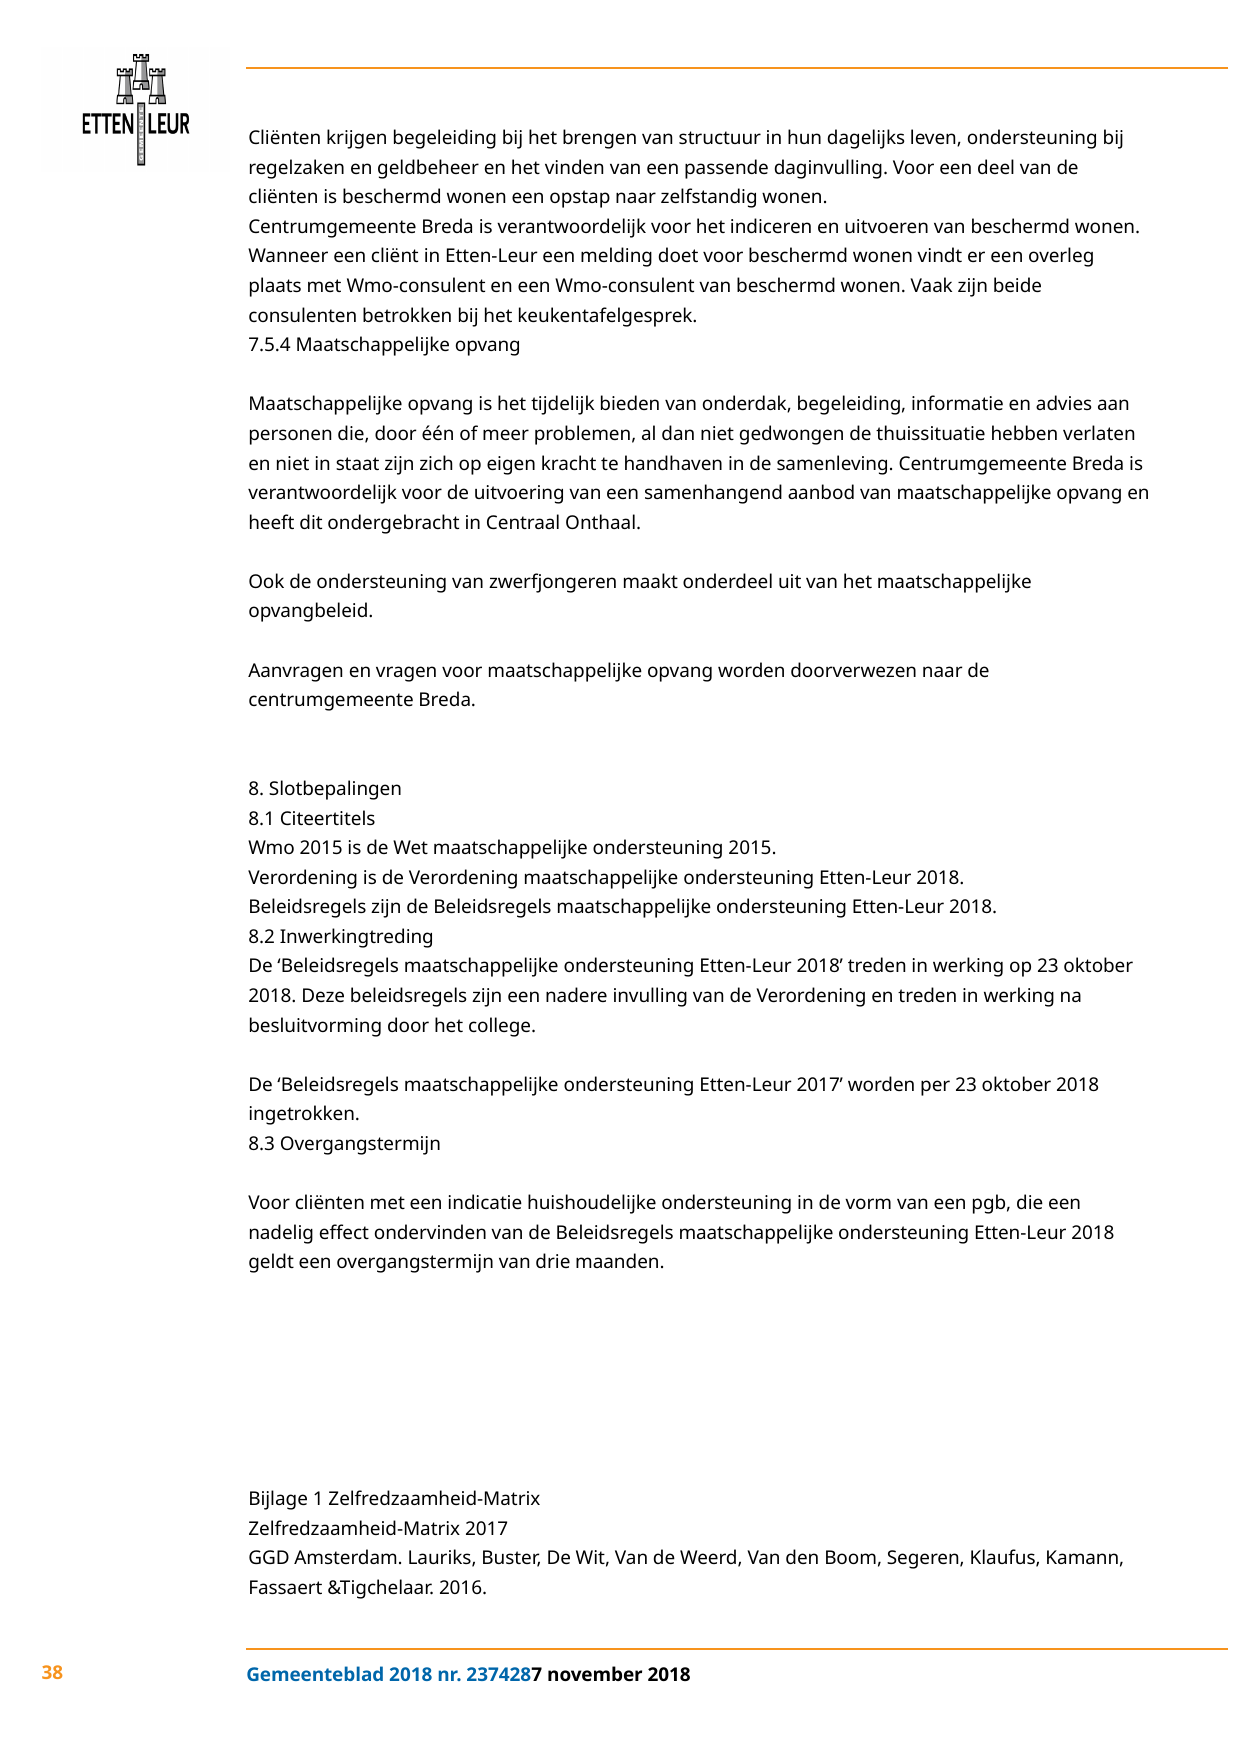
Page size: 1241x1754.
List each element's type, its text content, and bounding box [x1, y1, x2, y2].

text 8.2 Inwerkingtreding [248, 923, 1152, 949]
text Cliënten krijgen begeleiding bij het brengen van structuur in hun dagelijks leven, ondersteuning bij regelzaken en geldbeheer en het vinden van een passende daginvulling. Voor een deel van de cliënten is beschermd wonen een opstap naar zelfstandig wonen. [248, 124, 1152, 209]
text GGD Amsterdam. Lauriks, Buster, De Wit, Van de Weerd, Van den Boom, Segeren, Klaufus, Kamann, Fassaert &Tigchelaar. 2016. [248, 1544, 1152, 1600]
text consulenten betrokken bij het keukentafelgesprek. [248, 302, 1152, 328]
text 8. Slotbepalingen [248, 775, 1152, 801]
text Verordening is de Verordening maatschappelijke ondersteuning Etten-Leur 2018. [248, 864, 1152, 890]
text 7.5.4 Maatschappelijke opvang [248, 331, 1152, 357]
text Beleidsregels zijn de Beleidsregels maatschappelijke ondersteuning Etten-Leur 2018. [248, 893, 1152, 919]
text ingetrokken. [248, 1101, 1152, 1126]
text 8.1 Citeertitels [248, 805, 1152, 831]
text Ook de ondersteuning van zwerfjongeren maakt onderdeel uit van het maatschappelijke opvangbeleid. [248, 568, 1152, 623]
picture [41, 47, 231, 172]
text De ‘Beleidsregels maatschappelijke ondersteuning Etten-Leur 2017’ worden per 23 oktober 2018 [248, 1071, 1152, 1097]
text 8.3 Overgangstermijn [248, 1130, 1152, 1156]
text Wmo 2015 is de Wet maatschappelijke ondersteuning 2015. [248, 834, 1152, 860]
text Zelfredzaamheid-Matrix 2017 [248, 1515, 1152, 1541]
text Centrumgemeente Breda is verantwoordelijk voor het indiceren en uitvoeren van beschermd wonen. Wanneer een cliënt in Etten-Leur een melding doet voor beschermd wonen vindt er een overleg plaats met Wmo-consulent en een Wmo-consulent van beschermd wonen. Vaak zijn beide [248, 213, 1152, 298]
text Aanvragen en vragen voor maatschappelijke opvang worden doorverwezen naar de centrumgemeente Breda. [248, 657, 1152, 712]
text Bijlage 1 Zelfredzaamheid-Matrix [248, 1485, 1152, 1511]
text De ‘Beleidsregels maatschappelijke ondersteuning Etten-Leur 2018’ treden in werking op 23 oktober 2018. Deze beleidsregels zijn een nadere invulling van de Verordening en treden in werking na besluitvorming door het college. [248, 953, 1152, 1038]
text Maatschappelijke opvang is het tijdelijk bieden van onderdak, begeleiding, informatie en advies aan personen die, door één of meer problemen, al dan niet gedwongen de thuissituatie hebben verlaten en niet in staat zijn zich op eigen kracht te handhaven in de samenleving. Centrumgemeente Breda is verantwoordelijk voor de uitvoering van een samenhangend aanbod van maatschappelijke opvang en heeft dit ondergebracht in Centraal Onthaal. [248, 391, 1152, 535]
text Voor cliënten met een indicatie huishoudelijke ondersteuning in de vorm van een pgb, die een nadelig effect ondervinden van de Beleidsregels maatschappelijke ondersteuning Etten-Leur 2018 geldt een overgangstermijn van drie maanden. [248, 1189, 1152, 1274]
